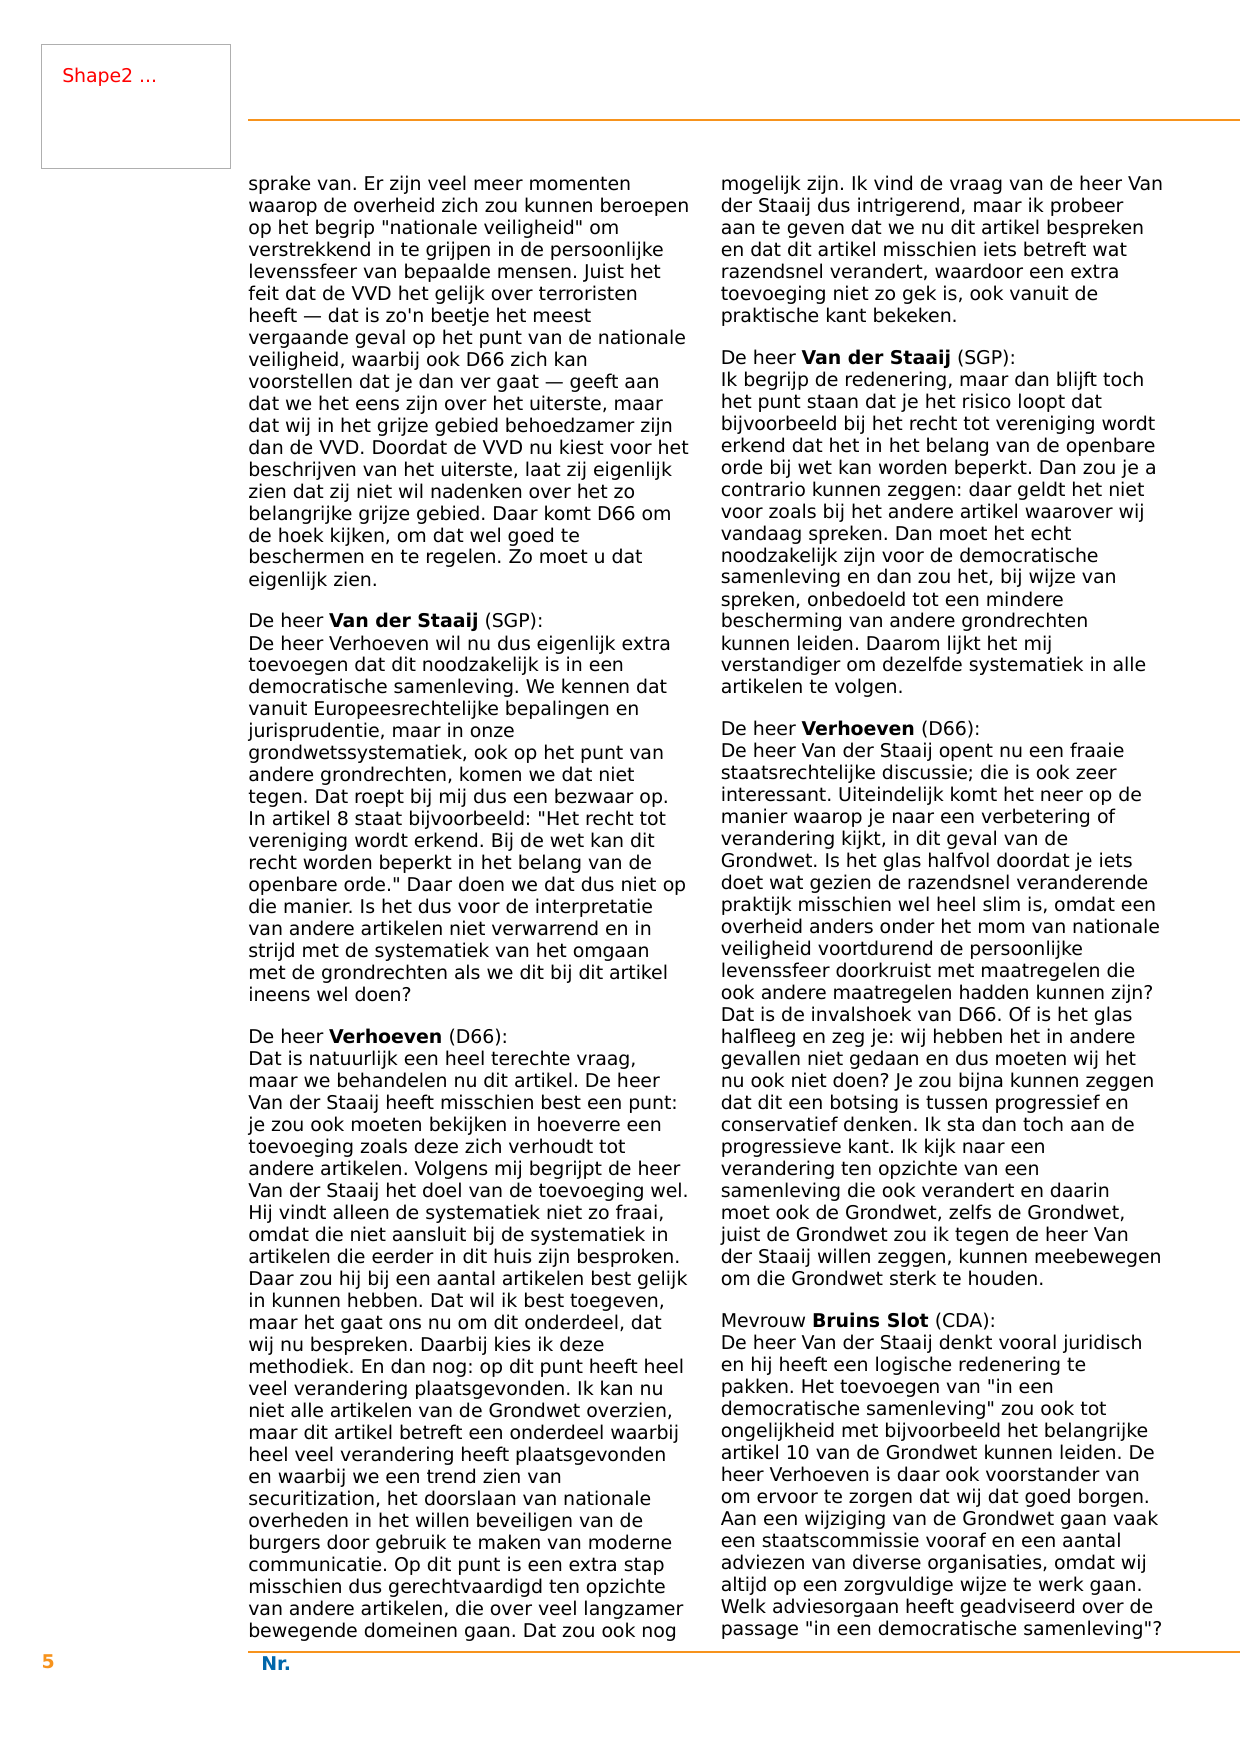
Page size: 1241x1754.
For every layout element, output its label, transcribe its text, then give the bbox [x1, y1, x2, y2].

text Mevrouw Bruins Slot (CDA): [721, 1310, 1163, 1332]
text Ik begrijp de redenering, maar dan blijft toch het punt staan dat je het risico loopt dat bijvoorbeeld bij het recht tot vereniging wordt erkend dat het in het belang van de openbare orde bij wet kan worden beperkt. Dan zou je a contrario kunnen zeggen: daar geldt het niet voor zoals bij het andere artikel waarover wij vandaag spreken. Dan moet het echt noodzakelijk zijn voor de democratische samenleving en dan zou het, bij wijze van spreken, onbedoeld tot een mindere bescherming van andere grondrechten kunnen leiden. Daarom lijkt het mij verstandiger om dezelfde systematiek in alle artikelen te volgen. [721, 369, 1163, 698]
text De heer Van der Staaij denkt vooral juridisch en hij heeft een logische redenering te pakken. Het toevoegen van "in een democratische samenleving" zou ook tot ongelijkheid met bijvoorbeeld het belangrijke artikel 10 van de Grondwet kunnen leiden. De heer Verhoeven is daar ook voorstander van om ervoor te zorgen dat wij dat goed borgen. Aan een wijziging van de Grondwet gaan vaak een staatscommissie vooraf en een aantal adviezen van diverse organisaties, omdat wij altijd op een zorgvuldige wijze te werk gaan. Welk adviesorgaan heeft geadviseerd over de passage "in een democratische samenleving"? [721, 1332, 1163, 1639]
text De heer Van der Staaij (SGP): [721, 347, 1163, 369]
text De heer Verhoeven (D66): [248, 1026, 691, 1048]
text De heer Van der Staaij (SGP): [248, 610, 691, 632]
text sprake van. Er zijn veel meer momenten waarop de overheid zich zou kunnen beroepen op het begrip "nationale veiligheid" om verstrekkend in te grijpen in de persoonlijke levenssfeer van bepaalde mensen. Juist het feit dat de VVD het gelijk over terroristen heeft — dat is zo'n beetje het meest vergaande geval op het punt van de nationale veiligheid, waarbij ook D66 zich kan voorstellen dat je dan ver gaat — geeft aan dat we het eens zijn over het uiterste, maar dat wij in het grijze gebied behoedzamer zijn dan de VVD. Doordat de VVD nu kiest voor het beschrijven van het uiterste, laat zij eigenlijk zien dat zij niet wil nadenken over het zo belangrijke grijze gebied. Daar komt D66 om de hoek kijken, om dat wel goed te beschermen en te regelen. Zo moet u dat eigenlijk zien. [248, 173, 691, 590]
text mogelijk zijn. Ik vind de vraag van de heer Van der Staaij dus intrigerend, maar ik probeer aan te geven dat we nu dit artikel bespreken en dat dit artikel misschien iets betreft wat razendsnel verandert, waardoor een extra toevoeging niet zo gek is, ook vanuit de praktische kant bekeken. [721, 173, 1163, 327]
text De heer Verhoeven (D66): [721, 718, 1163, 740]
text De heer Van der Staaij opent nu een fraaie staatsrechtelijke discussie; die is ook zeer interessant. Uiteindelijk komt het neer op de manier waarop je naar een verbetering of verandering kijkt, in dit geval van de Grondwet. Is het glas halfvol doordat je iets doet wat gezien de razendsnel veranderende praktijk misschien wel heel slim is, omdat een overheid anders onder het mom van nationale veiligheid voortdurend de persoonlijke levenssfeer doorkruist met maatregelen die ook andere maatregelen hadden kunnen zijn? Dat is de invalshoek van D66. Of is het glas halfleeg en zeg je: wij hebben het in andere gevallen niet gedaan en dus moeten wij het nu ook niet doen? Je zou bijna kunnen zeggen dat dit een botsing is tussen progressief en conservatief denken. Ik sta dan toch aan de progressieve kant. Ik kijk naar een verandering ten opzichte van een samenleving die ook verandert en daarin moet ook de Grondwet, zelfs de Grondwet, juist de Grondwet zou ik tegen de heer Van der Staaij willen zeggen, kunnen meebewegen om die Grondwet sterk te houden. [721, 740, 1163, 1290]
text Dat is natuurlijk een heel terechte vraag, maar we behandelen nu dit artikel. De heer Van der Staaij heeft misschien best een punt: je zou ook moeten bekijken in hoeverre een toevoeging zoals deze zich verhoudt tot andere artikelen. Volgens mij begrijpt de heer Van der Staaij het doel van de toevoeging wel. Hij vindt alleen de systematiek niet zo fraai, omdat die niet aansluit bij de systematiek in artikelen die eerder in dit huis zijn besproken. Daar zou hij bij een aantal artikelen best gelijk in kunnen hebben. Dat wil ik best toegeven, maar het gaat ons nu om dit onderdeel, dat wij nu bespreken. Daarbij kies ik deze methodiek. En dan nog: op dit punt heeft heel veel verandering plaatsgevonden. Ik kan nu niet alle artikelen van de Grondwet overzien, maar dit artikel betreft een onderdeel waarbij heel veel verandering heeft plaatsgevonden en waarbij we een trend zien van securitization, het doorslaan van nationale overheden in het willen beveiligen van de burgers door gebruik te maken van moderne communicatie. Op dit punt is een extra stap misschien dus gerechtvaardigd ten opzichte van andere artikelen, die over veel langzamer bewegende domeinen gaan. Dat zou ook nog [248, 1048, 691, 1641]
text De heer Verhoeven wil nu dus eigenlijk extra toevoegen dat dit noodzakelijk is in een democratische samenleving. We kennen dat vanuit Europeesrechtelijke bepalingen en jurisprudentie, maar in onze grondwetssystematiek, ook op het punt van andere grondrechten, komen we dat niet tegen. Dat roept bij mij dus een bezwaar op. In artikel 8 staat bijvoorbeeld: "Het recht tot vereniging wordt erkend. Bij de wet kan dit recht worden beperkt in het belang van de openbare orde." Daar doen we dat dus niet op die manier. Is het dus voor de interpretatie van andere artikelen niet verwarrend en in strijd met de systematiek van het omgaan met de grondrechten als we dit bij dit artikel ineens wel doen? [248, 632, 691, 1006]
